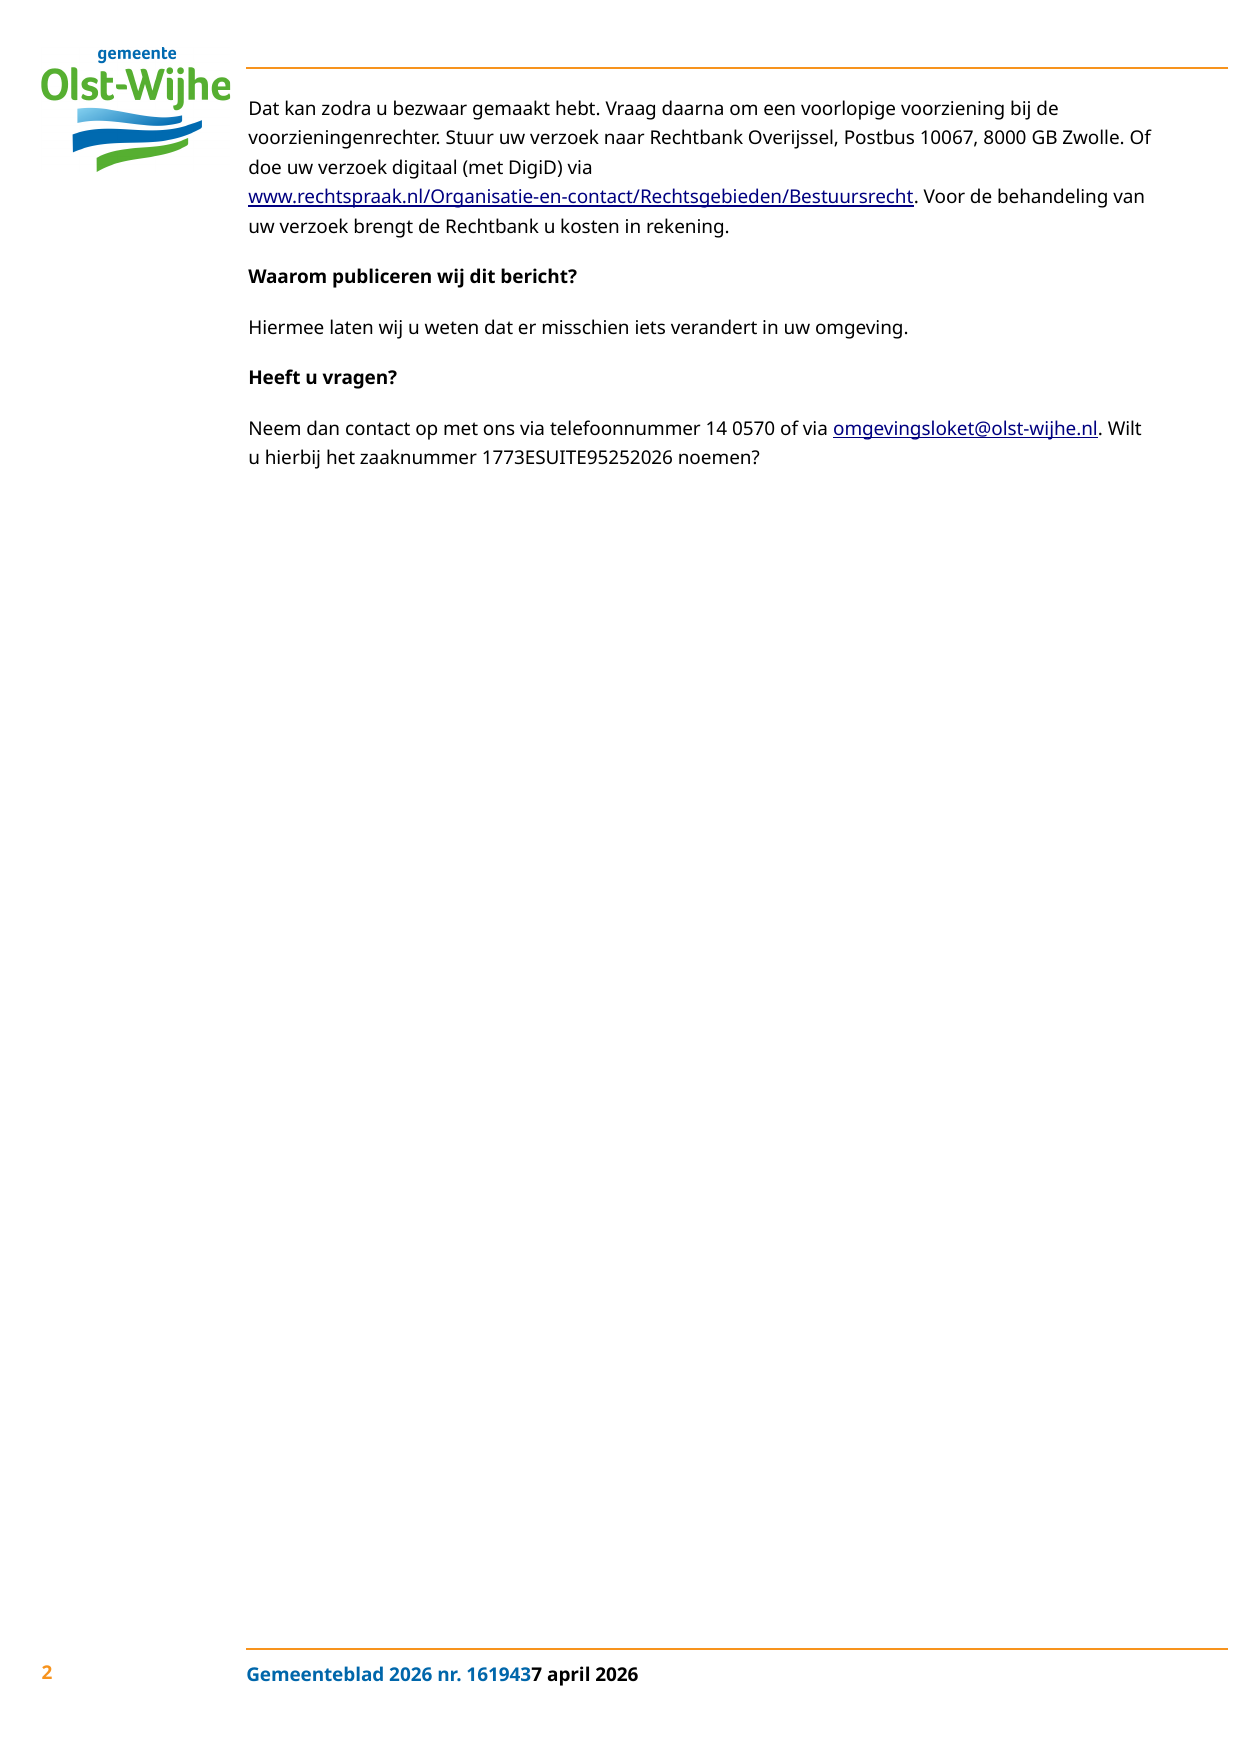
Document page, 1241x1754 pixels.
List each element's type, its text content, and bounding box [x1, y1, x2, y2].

text Hiermee laten wij u weten dat er misschien iets verandert in uw omgeving. [248, 314, 1152, 340]
picture [41, 47, 231, 172]
text Heeft u vragen? [248, 364, 1152, 390]
text Neem dan contact op met ons via telefoonnummer 14 0570 of via omgevingsloket@olst-wijhe.nl. Wilt u hierbij het zaaknummer 1773ESUITE95252026 noemen? [248, 415, 1152, 470]
text Dat kan zodra u bezwaar gemaakt hebt. Vraag daarna om een voorlopige voorziening bij de voorzieningenrechter. Stuur uw verzoek naar Rechtbank Overijssel, Postbus 10067, 8000 GB Zwolle. Of doe uw verzoek digitaal (met DigiD) via www.rechtspraak.nl/Organisatie-en-contact/Rechtsgebieden/Bestuursrecht. Voor de behandeling van uw verzoek brengt de Rechtbank u kosten in rekening. [248, 95, 1152, 239]
text Waarom publiceren wij dit bericht? [248, 263, 1152, 289]
